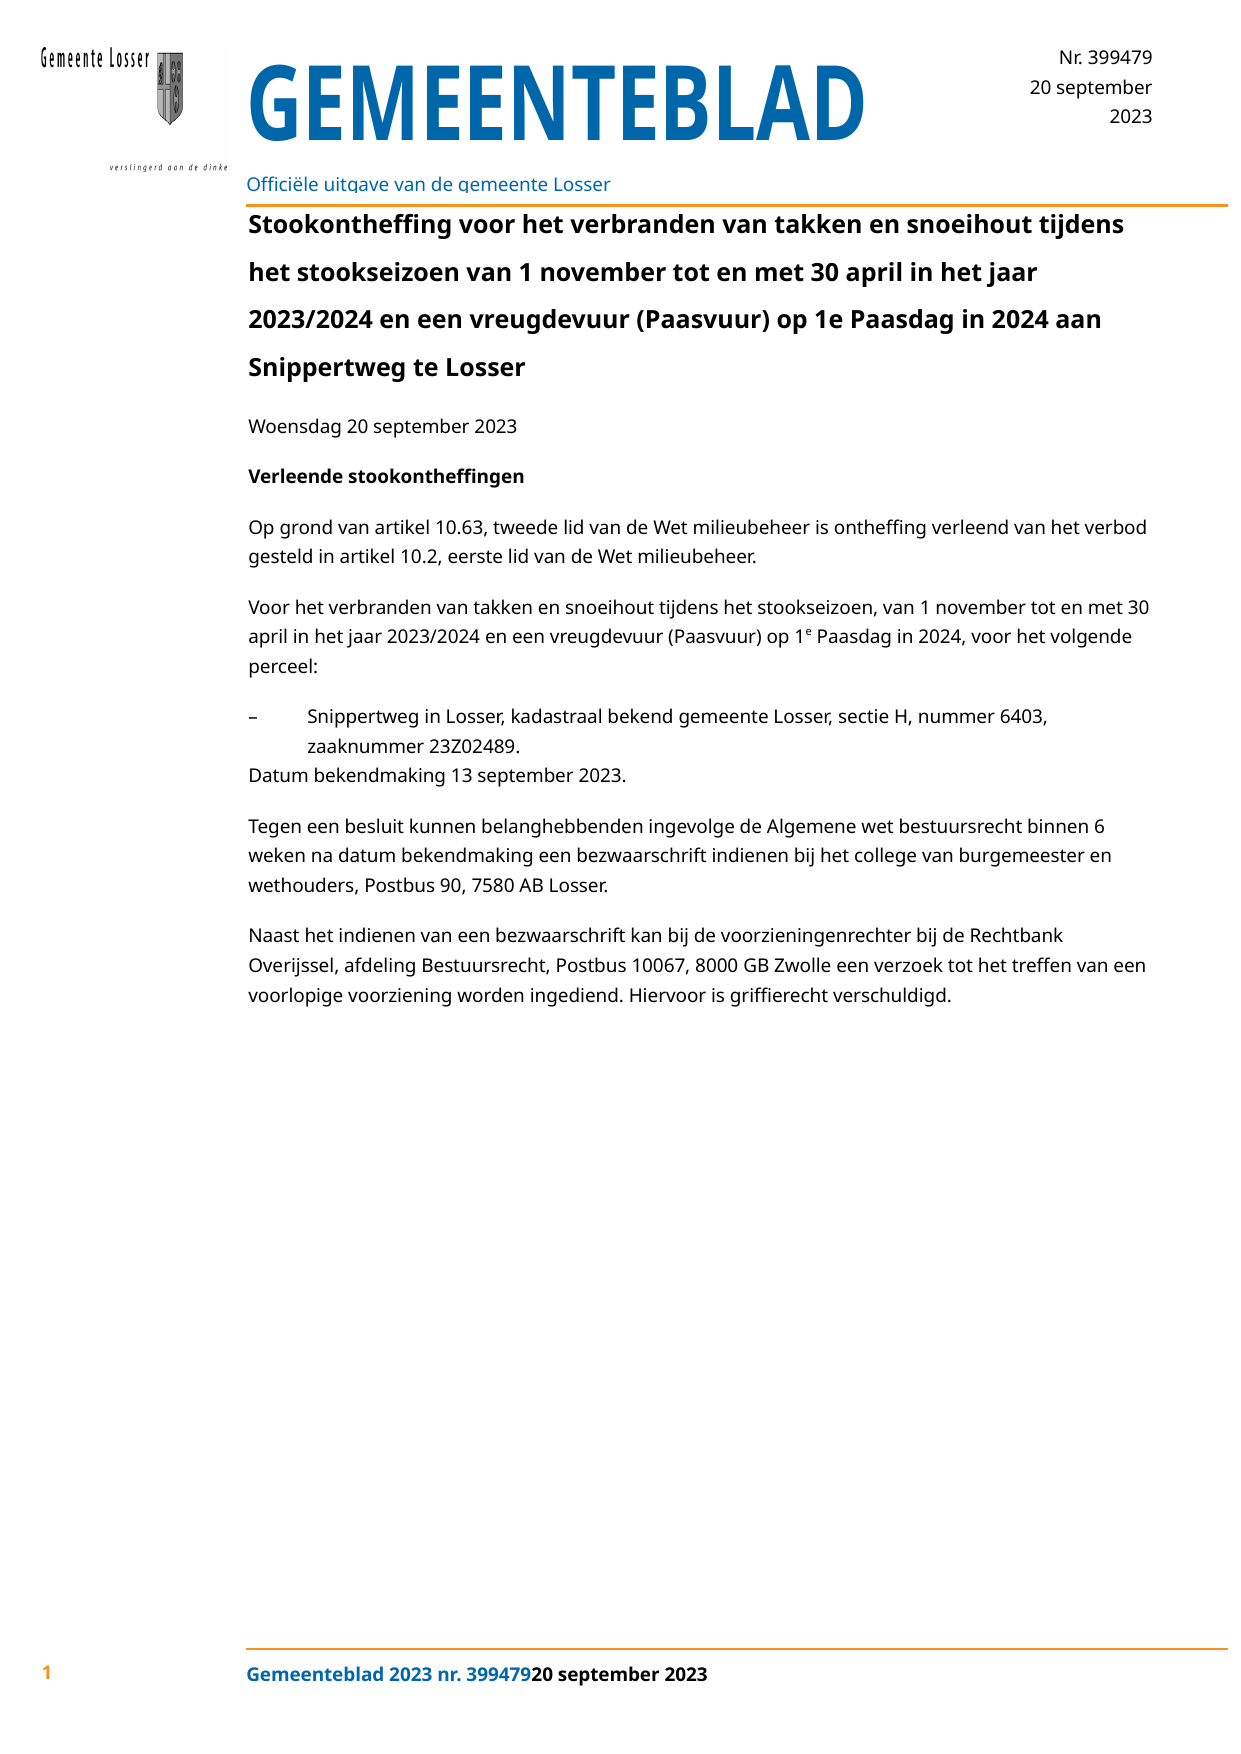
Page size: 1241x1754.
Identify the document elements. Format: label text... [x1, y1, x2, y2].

text Op grond van artikel 10.63, tweede lid van de Wet milieubeheer is ontheffing verleend van het verbod gesteld in artikel 10.2, eerste lid van de Wet milieubeheer. [248, 514, 1152, 569]
text Tegen een besluit kunnen belanghebbenden ingevolge de Algemene wet bestuursrecht binnen 6 weken na datum bekendmaking een bezwaarschrift indienen bij het college van burgemeester en wethouders, Postbus 90, 7580 AB Losser. [248, 813, 1152, 898]
list Snippertweg in Losser, kadastraal bekend gemeente Losser, sectie H, nummer 6403, zaaknummer 23Z02489. [248, 703, 1152, 759]
picture [41, 47, 231, 172]
text Datum bekendmaking 13 september 2023. [248, 763, 1152, 788]
text Verleende stookontheffingen [248, 463, 1152, 489]
text Voor het verbranden van takken en snoeihout tijdens het stookseizoen, van 1 november tot en met 30 april in het jaar 2023/2024 en een vreugdevuur (Paasvuur) op 1e Paasdag in 2024, voor het volgende perceel: [248, 594, 1152, 679]
text Woensdag 20 september 2023 [248, 413, 1152, 439]
text Stookontheffing voor het verbranden van takken en snoeihout tijdens het stookseizoen van 1 november tot en met 30 april in het jaar 2023/2024 en een vreugdevuur (Paasvuur) op 1e Paasdag in 2024 aan Snippertweg te Losser [248, 207, 1152, 384]
text Naast het indienen van een bezwaarschrift kan bij de voorzieningenrechter bij de Rechtbank Overijssel, afdeling Bestuursrecht, Postbus 10067, 8000 GB Zwolle een verzoek tot het treffen van een voorlopige voorziening worden ingediend. Hiervoor is griffierecht verschuldigd. [248, 923, 1152, 1008]
